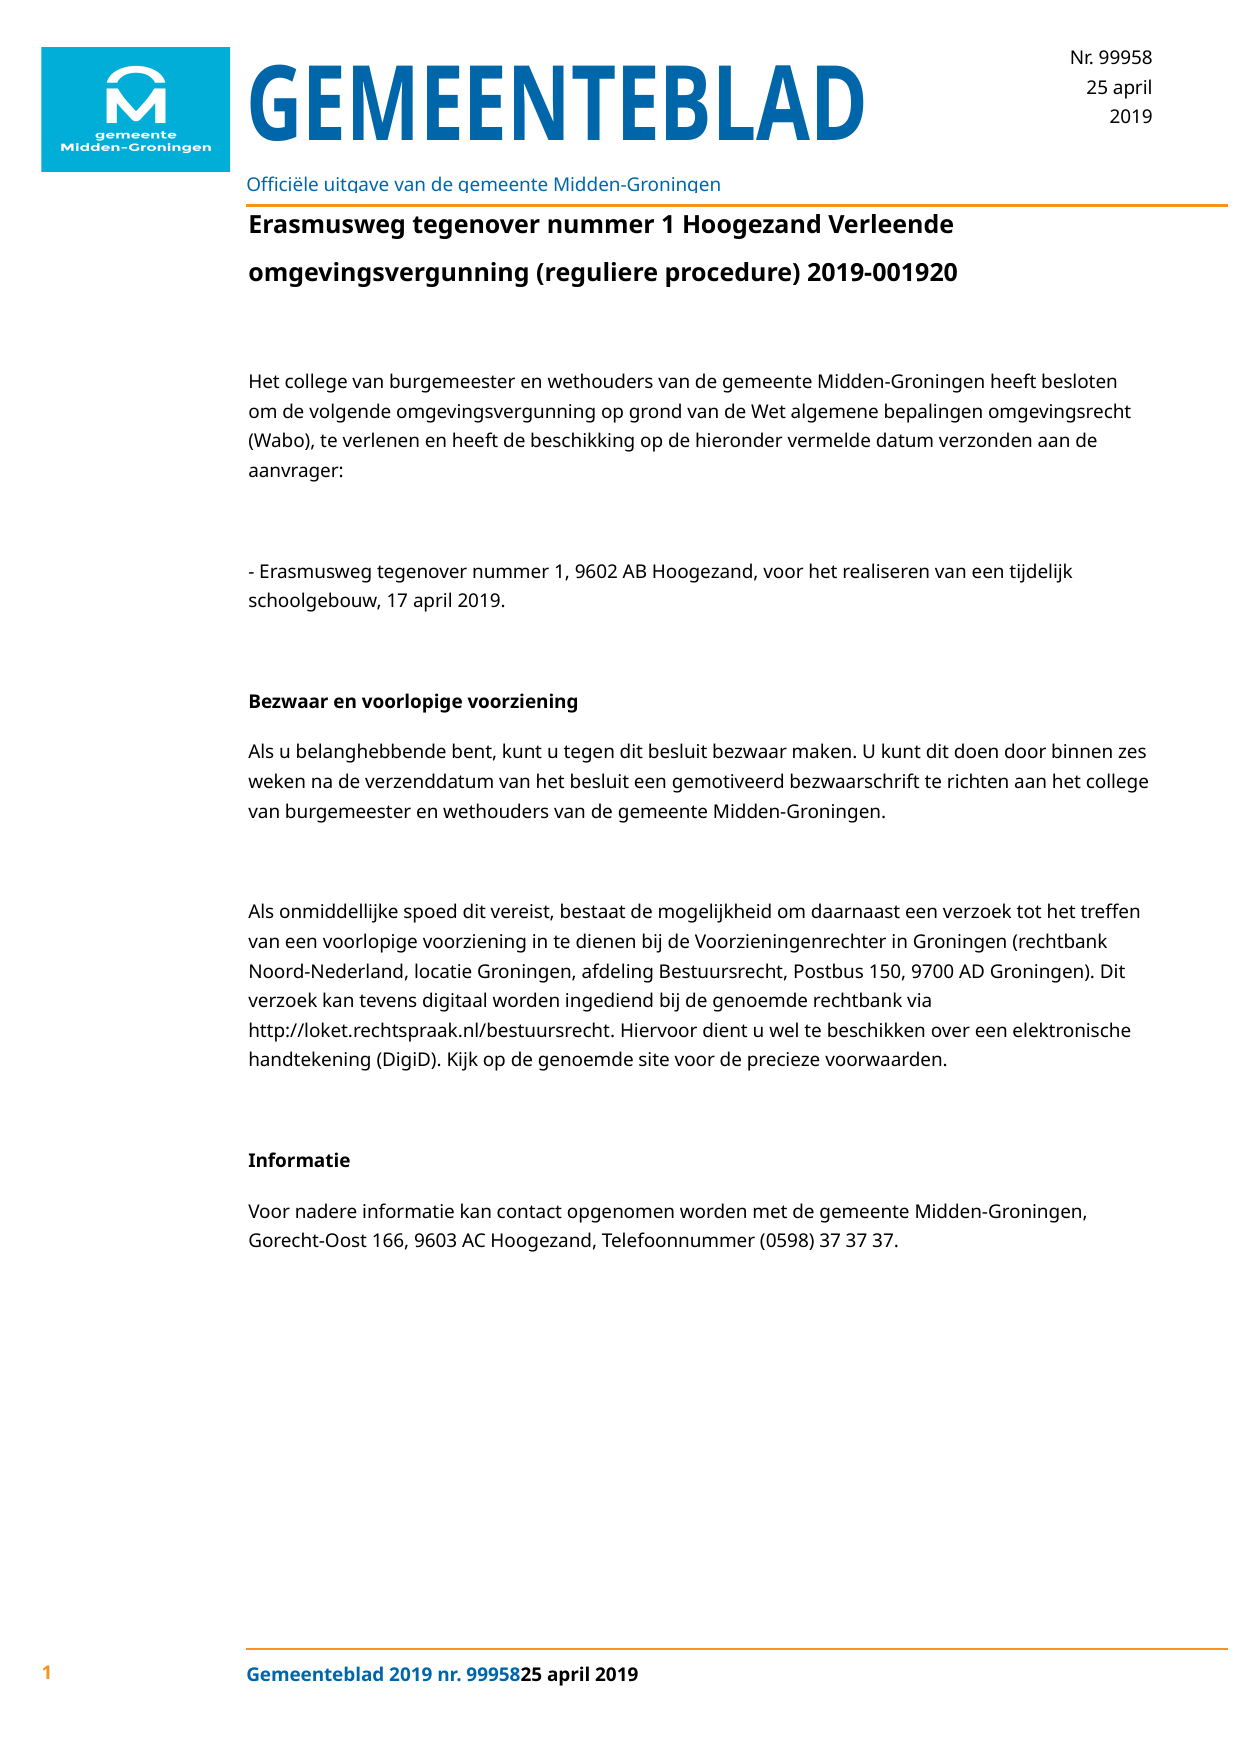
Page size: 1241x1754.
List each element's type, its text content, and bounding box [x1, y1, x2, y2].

text Informatie [248, 1147, 1152, 1173]
picture [108, 66, 164, 82]
text Het college van burgemeester en wethouders van de gemeente Midden-Groningen heeft besloten om de volgende omgevingsvergunning op grond van de Wet algemene bepalingen omgevingsrecht (Wabo), te verlenen en heeft de beschikking op de hieronder vermelde datum verzonden aan de aanvrager: [248, 368, 1152, 483]
text Bezwaar en voorlopige voorziening [248, 688, 1152, 714]
text Erasmusweg tegenover nummer 1 Hoogezand Verleende omgevingsvergunning (reguliere procedure) 2019-001920 [248, 207, 1152, 288]
picture [107, 89, 165, 122]
text Als onmiddellijke spoed dit vereist, bestaat de mogelijkheid om daarnaast een verzoek tot het treffen van een voorlopige voorziening in te dienen bij de Voorzieningenrechter in Groningen (rechtbank Noord-Nederland, locatie Groningen, afdeling Bestuursrecht, Postbus 150, 9700 AD Groningen). Dit verzoek kan tevens digitaal worden ingediend bij de genoemde rechtbank via http://loket.rechtspraak.nl/bestuursrecht. Hiervoor dient u wel te beschikken over een elektronische handtekening (DigiD). Kijk op de genoemde site voor de precieze voorwaarden. [248, 899, 1152, 1072]
text Als u belanghebbende bent, kunt u tegen dit besluit bezwaar maken. U kunt dit doen door binnen zes weken na de verzenddatum van het besluit een gemotiveerd bezwaarschrift te richten aan het college van burgemeester en wethouders van de gemeente Midden-Groningen. [248, 739, 1152, 824]
text Voor nadere informatie kan contact opgenomen worden met de gemeente Midden-Groningen, Gorecht-Oost 166, 9603 AC Hoogezand, Telefoonnummer (0598) 37 37 37. [248, 1198, 1152, 1253]
text - Erasmusweg tegenover nummer 1, 9602 AB Hoogezand, voor het realiseren van een tijdelijk schoolgebouw, 17 april 2019. [248, 558, 1152, 613]
picture [184, 146, 190, 153]
